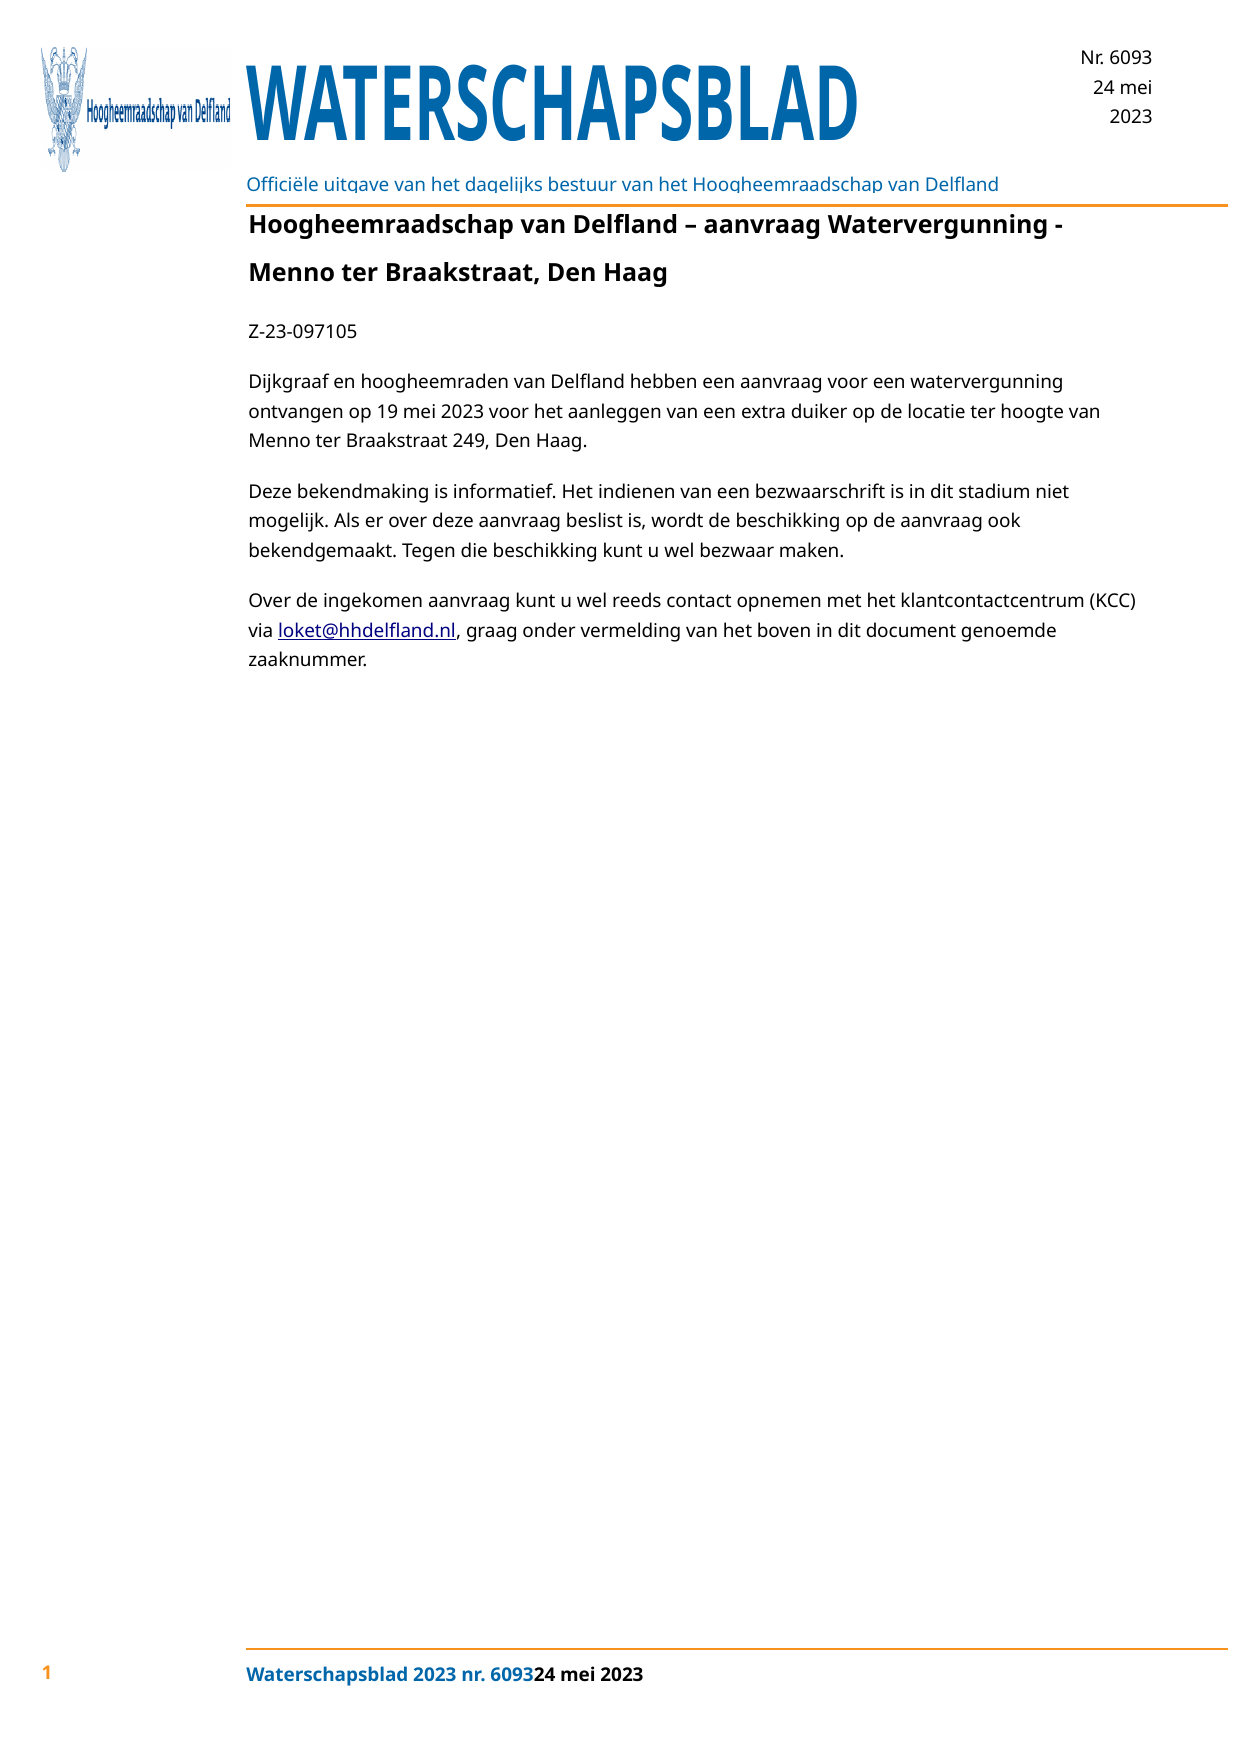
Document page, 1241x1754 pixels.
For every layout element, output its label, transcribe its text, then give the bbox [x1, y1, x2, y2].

text Dijkgraaf en hoogheemraden van Delfland hebben een aanvraag voor een watervergunning ontvangen op 19 mei 2023 voor het aanleggen van een extra duiker op de locatie ter hoogte van Menno ter Braakstraat 249, Den Haag. [248, 368, 1152, 453]
text Deze bekendmaking is informatief. Het indienen van een bezwaarschrift is in dit stadium niet mogelijk. Als er over deze aanvraag beslist is, wordt de beschikking op de aanvraag ook bekendgemaakt. Tegen die beschikking kunt u wel bezwaar maken. [248, 478, 1152, 563]
text Hoogheemraadschap van Delfland – aanvraag Watervergunning - Menno ter Braakstraat, Den Haag [248, 207, 1152, 288]
text Z-23-097105 [248, 318, 1152, 344]
text Over de ingekomen aanvraag kunt u wel reeds contact opnemen met het klantcontactcentrum (KCC) via loket@hhdelfland.nl, graag onder vermelding van het boven in dit document genoemde zaaknummer. [248, 587, 1152, 672]
picture [41, 47, 231, 172]
